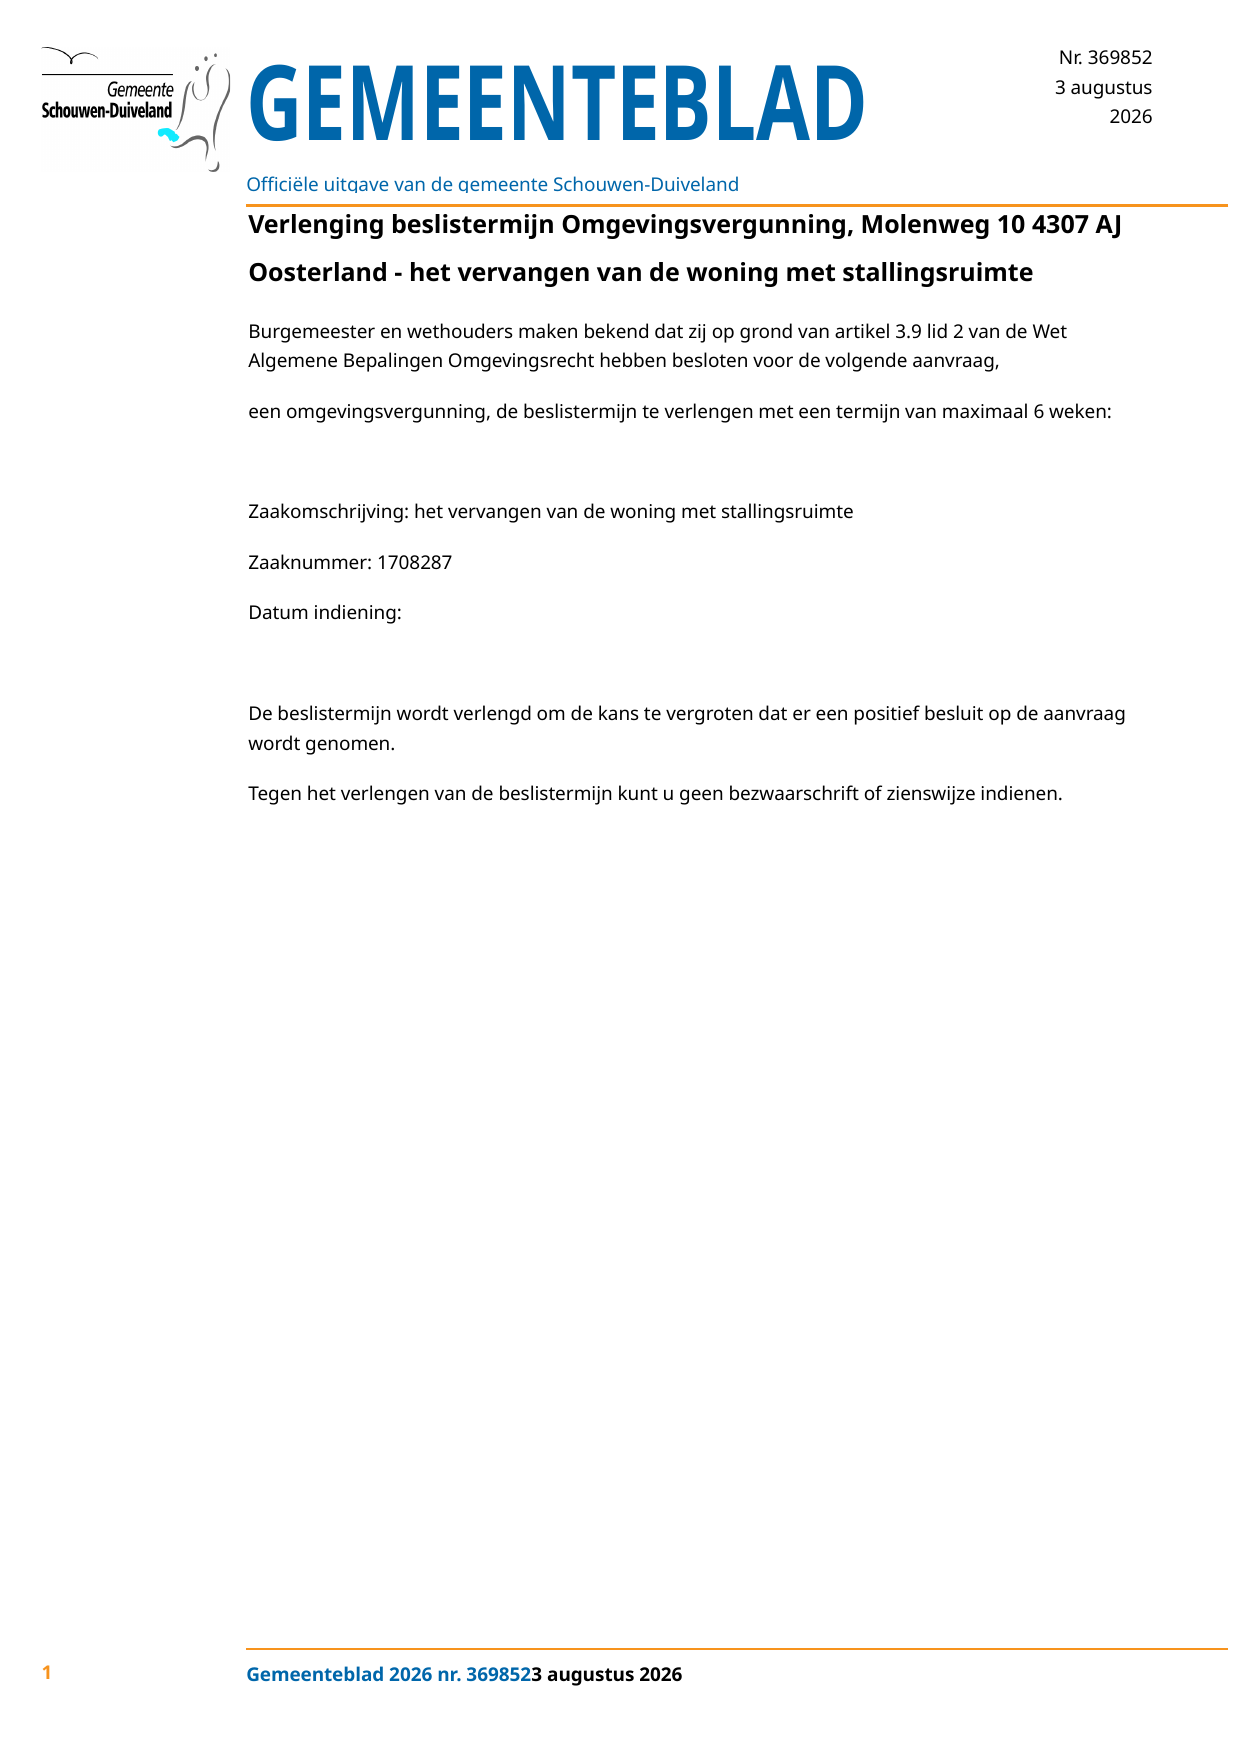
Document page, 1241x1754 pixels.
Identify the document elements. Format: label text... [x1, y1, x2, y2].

picture [41, 47, 231, 172]
text De beslistermijn wordt verlengd om de kans te vergroten dat er een positief besluit op de aanvraag wordt genomen. [248, 700, 1152, 756]
text Tegen het verlengen van de beslistermijn kunt u geen bezwaarschrift of zienswijze indienen. [248, 780, 1152, 806]
text Burgemeester en wethouders maken bekend dat zij op grond van artikel 3.9 lid 2 van de Wet Algemene Bepalingen Omgevingsrecht hebben besloten voor de volgende aanvraag, [248, 318, 1152, 373]
text Zaakomschrijving: het vervangen van de woning met stallingsruimte [248, 499, 1152, 524]
text Zaaknummer: 1708287 [248, 549, 1152, 575]
text Verlenging beslistermijn Omgevingsvergunning, Molenweg 10 4307 AJ Oosterland - het vervangen van de woning met stallingsruimte [248, 207, 1152, 288]
text Datum indiening: [248, 599, 1152, 625]
text een omgevingsvergunning, de beslistermijn te verlengen met een termijn van maximaal 6 weken: [248, 398, 1152, 424]
